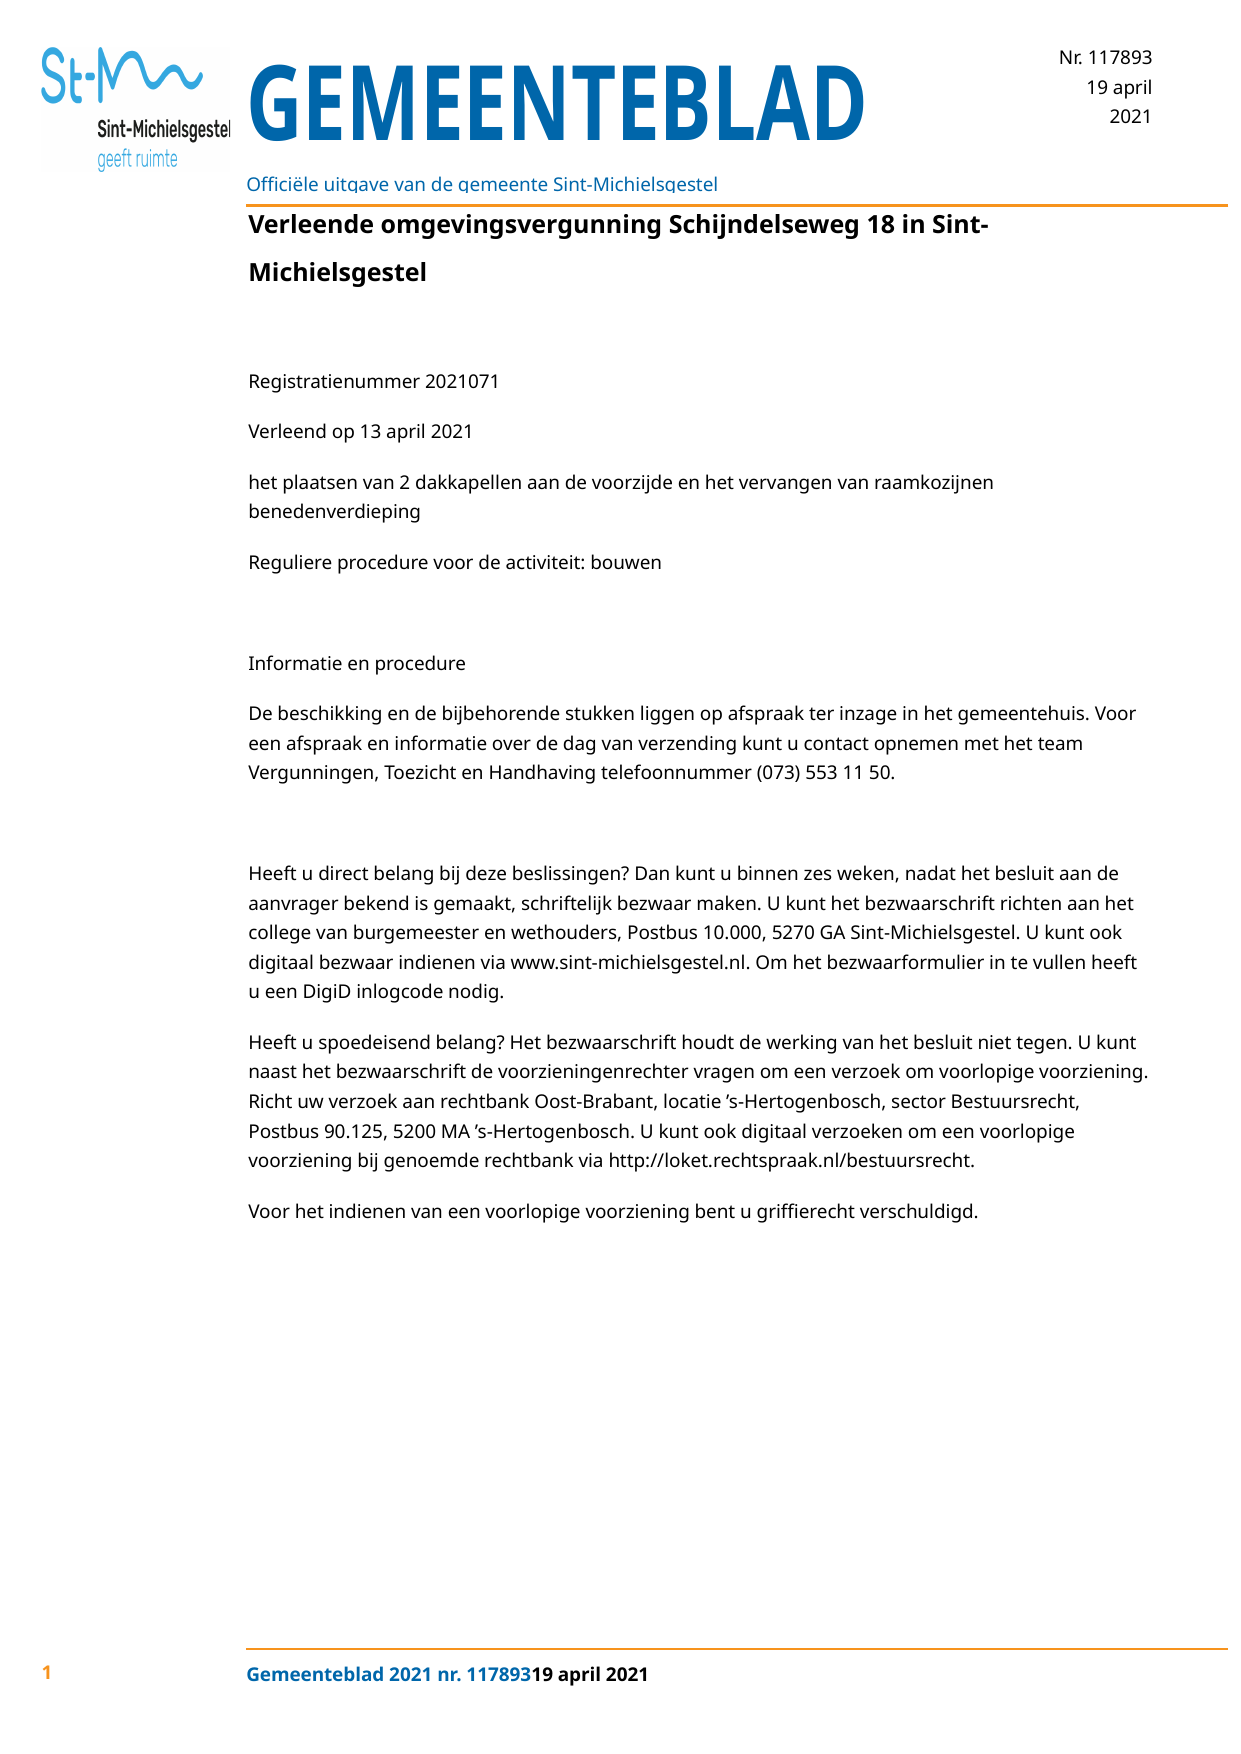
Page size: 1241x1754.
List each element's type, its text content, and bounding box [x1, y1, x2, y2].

text Heeft u spoedeisend belang? Het bezwaarschrift houdt de werking van het besluit niet tegen. U kunt naast het bezwaarschrift de voorzieningenrechter vragen om een verzoek om voorlopige voorziening. Richt uw verzoek aan rechtbank Oost-Brabant, locatie ’s-Hertogenbosch, sector Bestuursrecht, Postbus 90.125, 5200 MA ’s-Hertogenbosch. U kunt ook digitaal verzoeken om een voorlopige voorziening bij genoemde rechtbank via http://loket.rechtspraak.nl/bestuursrecht. [248, 1029, 1152, 1173]
text Verleend op 13 april 2021 [248, 419, 1152, 444]
text Registratienummer 2021071 [248, 368, 1152, 394]
text Heeft u direct belang bij deze beslissingen? Dan kunt u binnen zes weken, nadat het besluit aan de aanvrager bekend is gemaakt, schriftelijk bezwaar maken. U kunt het bezwaarschrift richten aan het college van burgemeester en wethouders, Postbus 10.000, 5270 GA Sint-Michielsgestel. U kunt ook digitaal bezwaar indienen via www.sint-michielsgestel.nl. Om het bezwaarformulier in te vullen heeft u een DigiD inlogcode nodig. [248, 860, 1152, 1004]
text De beschikking en de bijbehorende stukken liggen op afspraak ter inzage in het gemeentehuis. Voor een afspraak en informatie over de dag van verzending kunt u contact opnemen met het team Vergunningen, Toezicht en Handhaving telefoonnummer (073) 553 11 50. [248, 700, 1152, 785]
picture [41, 47, 231, 172]
text Voor het indienen van een voorlopige voorziening bent u griffierecht verschuldigd. [248, 1198, 1152, 1224]
text Informatie en procedure [248, 650, 1152, 676]
text Reguliere procedure voor de activiteit: bouwen [248, 549, 1152, 575]
text het plaatsen van 2 dakkapellen aan de voorzijde en het vervangen van raamkozijnen benedenverdieping [248, 469, 1152, 524]
text Verleende omgevingsvergunning Schijndelseweg 18 in Sint-Michielsgestel [248, 207, 1152, 288]
